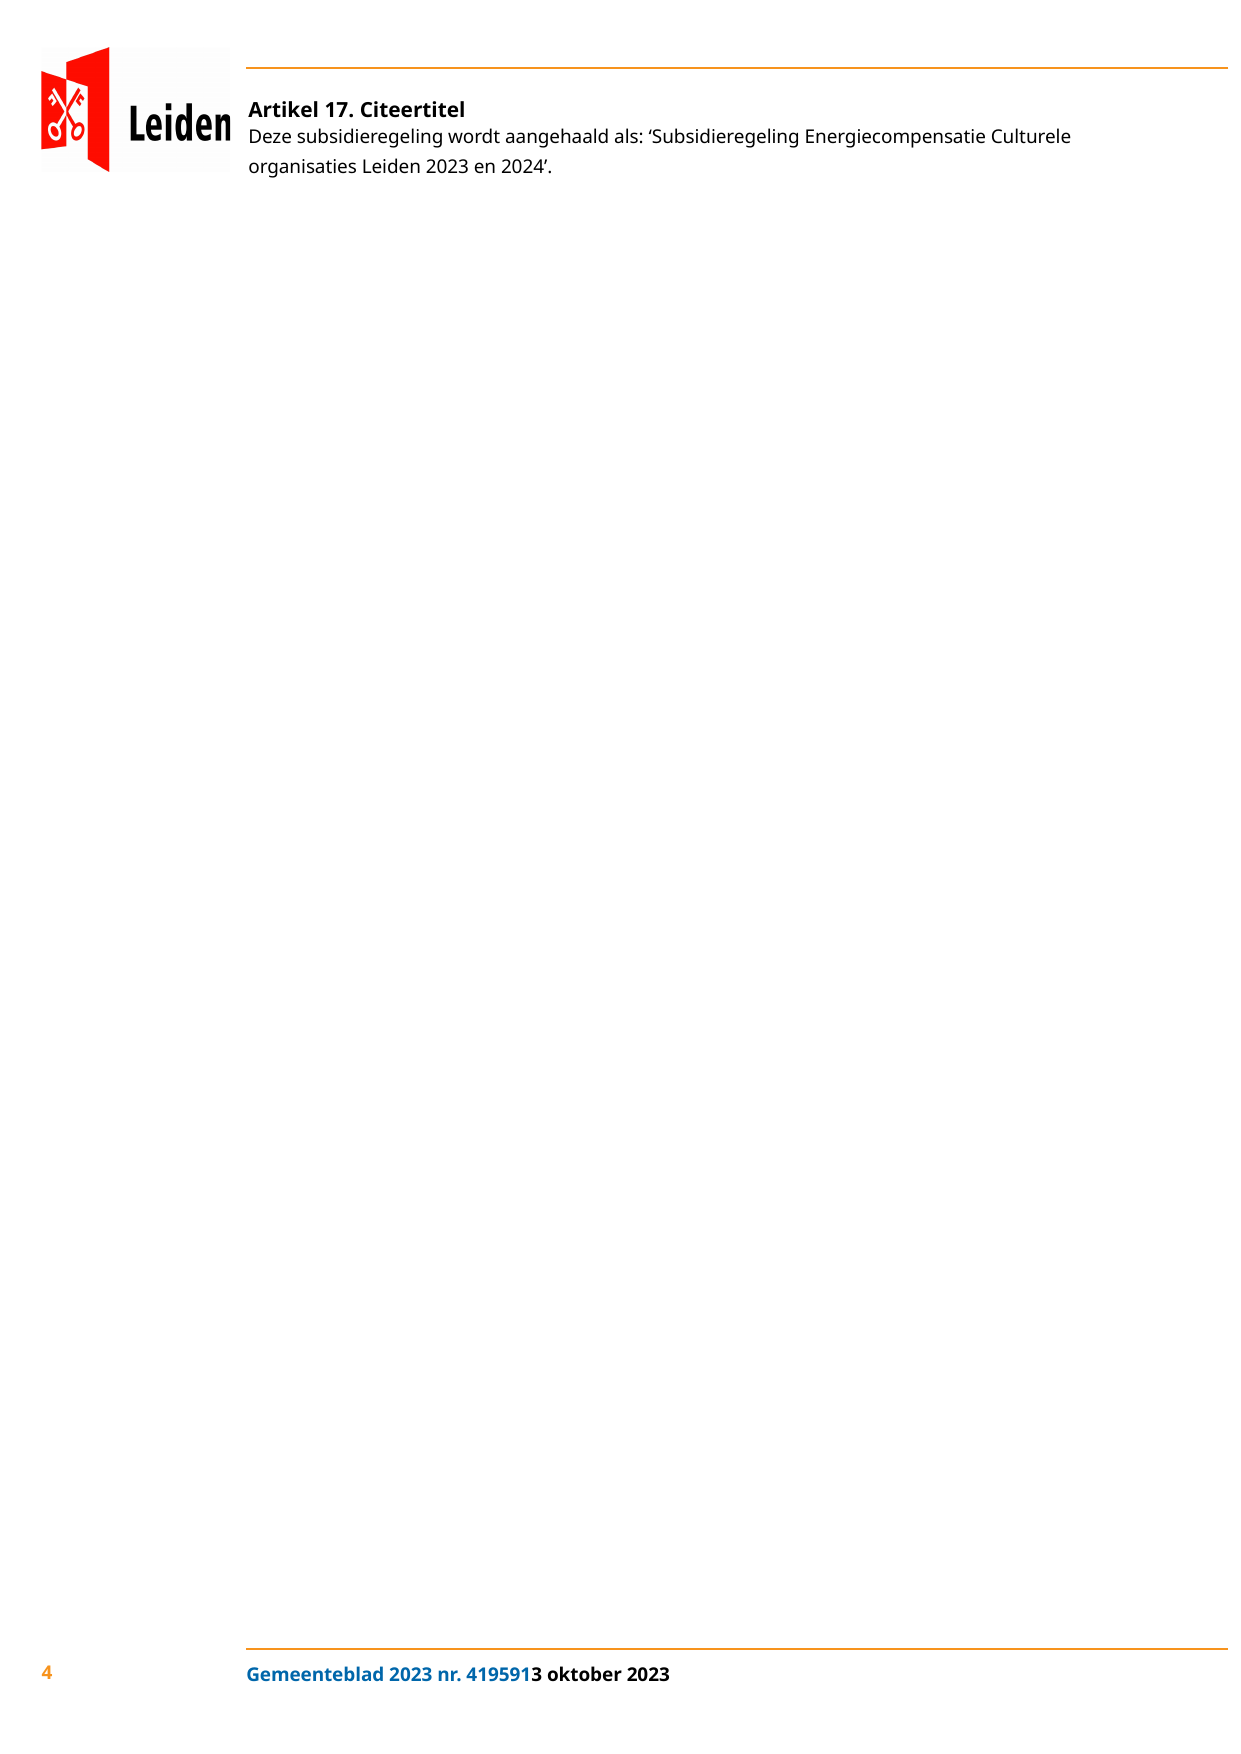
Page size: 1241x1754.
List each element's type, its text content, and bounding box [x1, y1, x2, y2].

text Artikel 17. Citeertitel [248, 95, 1152, 123]
picture [41, 47, 231, 172]
text Deze subsidieregeling wordt aangehaald als: ‘Subsidieregeling Energiecompensatie Culturele organisaties Leiden 2023 en 2024’. [248, 123, 1152, 178]
